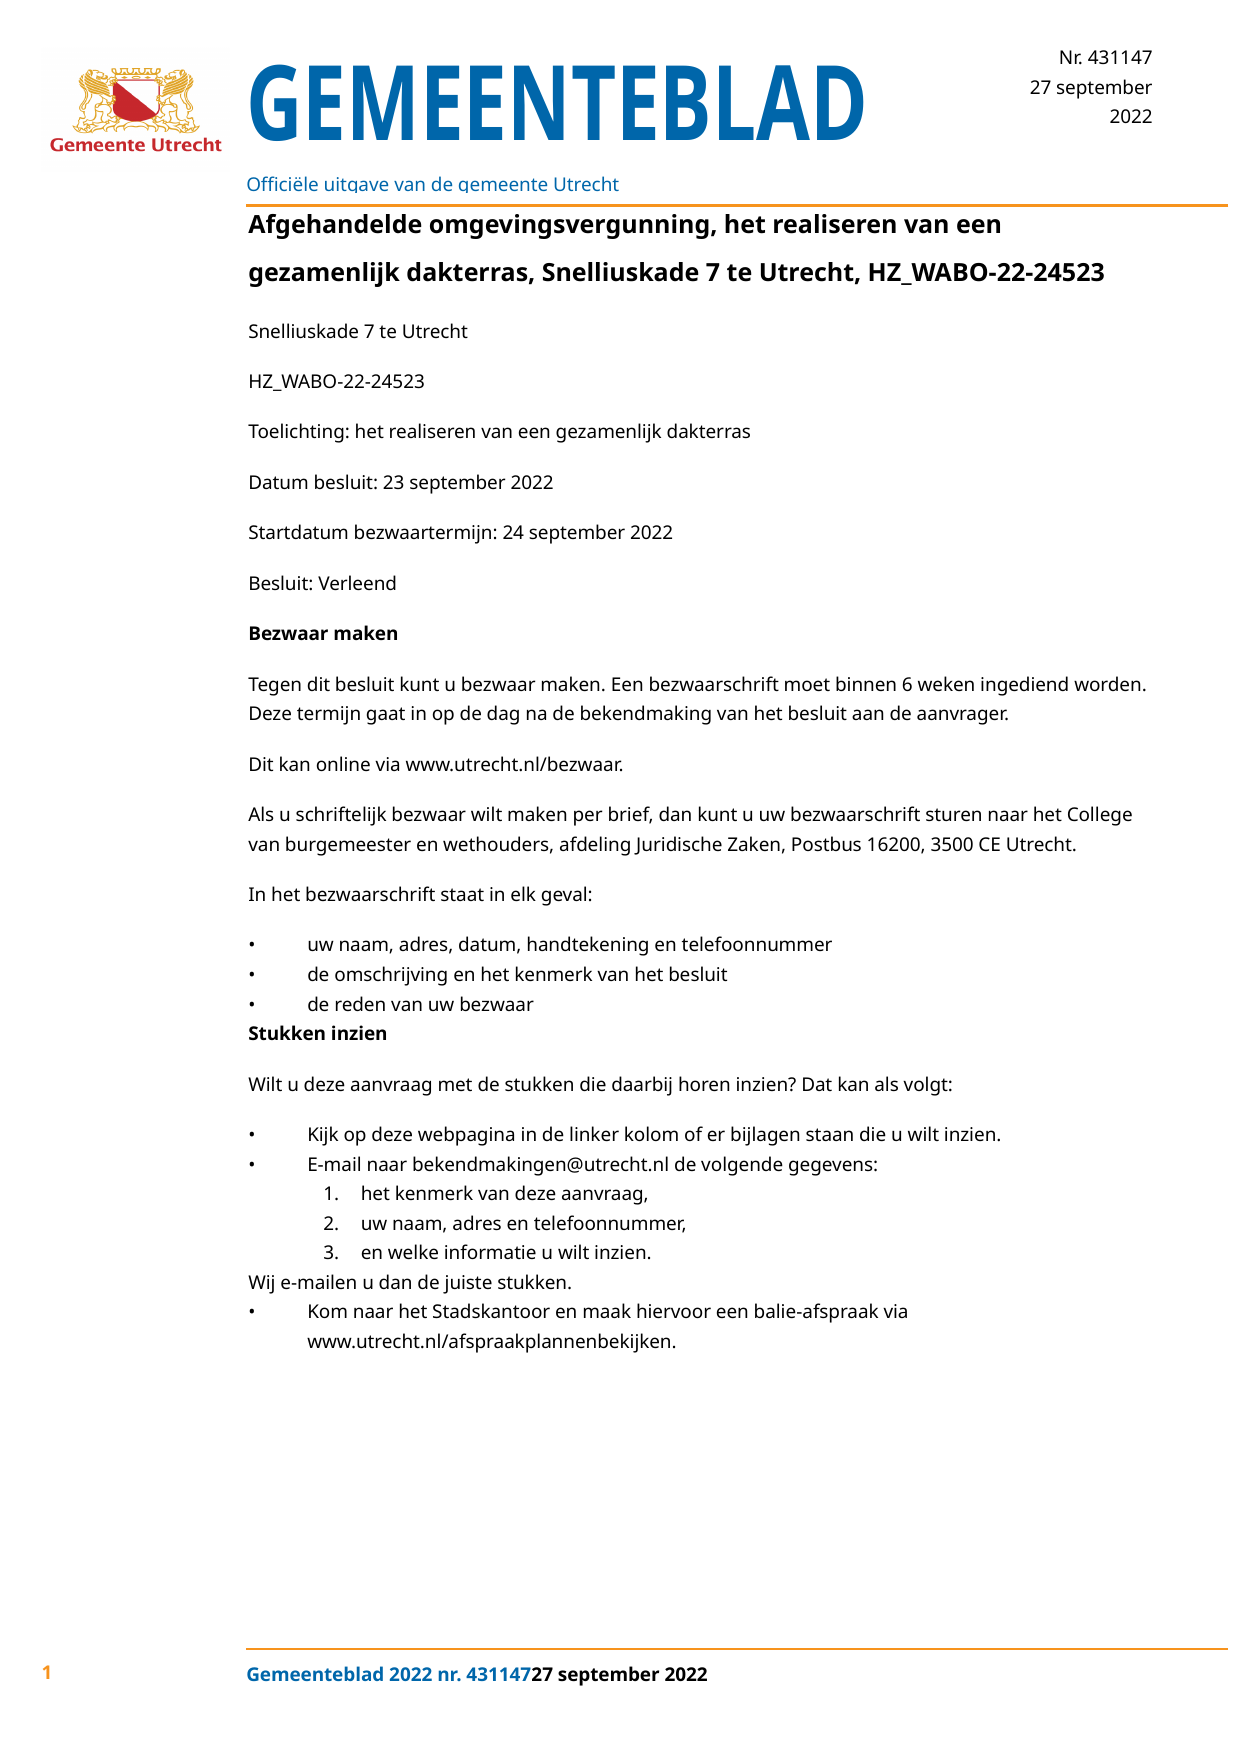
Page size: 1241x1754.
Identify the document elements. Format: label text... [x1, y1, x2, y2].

text Datum besluit: 23 september 2022 [248, 469, 1152, 495]
text Afgehandelde omgevingsvergunning, het realiseren van een gezamenlijk dakterras, Snelliuskade 7 te Utrecht, HZ_WABO-22-24523 [248, 207, 1152, 288]
text Snelliuskade 7 te Utrecht [248, 318, 1152, 344]
text In het bezwaarschrift staat in elk geval: [248, 881, 1152, 907]
list Kijk op deze webpagina in de linker kolom of er bijlagen staan die u wilt inzien. [248, 1121, 1152, 1147]
text Stukken inzien [248, 1020, 1152, 1046]
text Als u schriftelijk bezwaar wilt maken per brief, dan kunt u uw bezwaarschrift sturen naar het College van burgemeester en wethouders, afdeling Juridische Zaken, Postbus 16200, 3500 CE Utrecht. [248, 801, 1152, 857]
text Dit kan online via www.utrecht.nl/bezwaar. [248, 751, 1152, 777]
text Toelichting: het realiseren van een gezamenlijk dakterras [248, 419, 1152, 444]
list de reden van uw bezwaar [248, 991, 1152, 1017]
text Bezwaar maken [248, 620, 1152, 646]
list E-mail naar bekendmakingen@utrecht.nl de volgende gegevens: [248, 1151, 1152, 1177]
list het kenmerk van deze aanvraag, [323, 1180, 1152, 1206]
list uw naam, adres en telefoonnummer, [323, 1210, 1152, 1236]
list en welke informatie u wilt inzien. [323, 1239, 1152, 1265]
text Startdatum bezwaartermijn: 24 september 2022 [248, 519, 1152, 545]
text Wilt u deze aanvraag met de stukken die daarbij horen inzien? Dat kan als volgt: [248, 1071, 1152, 1097]
list uw naam, adres, datum, handtekening en telefoonnummer [248, 932, 1152, 957]
text HZ_WABO-22-24523 [248, 368, 1152, 394]
list Kom naar het Stadskantoor en maak hiervoor een balie-afspraak via www.utrecht.nl/afspraakplannenbekijken. [248, 1299, 1152, 1354]
list de omschrijving en het kenmerk van het besluit [248, 961, 1152, 987]
text Besluit: Verleend [248, 570, 1152, 596]
text Tegen dit besluit kunt u bezwaar maken. Een bezwaarschrift moet binnen 6 weken ingediend worden. Deze termijn gaat in op de dag na de bekendmaking van het besluit aan de aanvrager. [248, 671, 1152, 726]
picture [41, 47, 231, 172]
text Wij e-mailen u dan de juiste stukken. [248, 1269, 1152, 1295]
